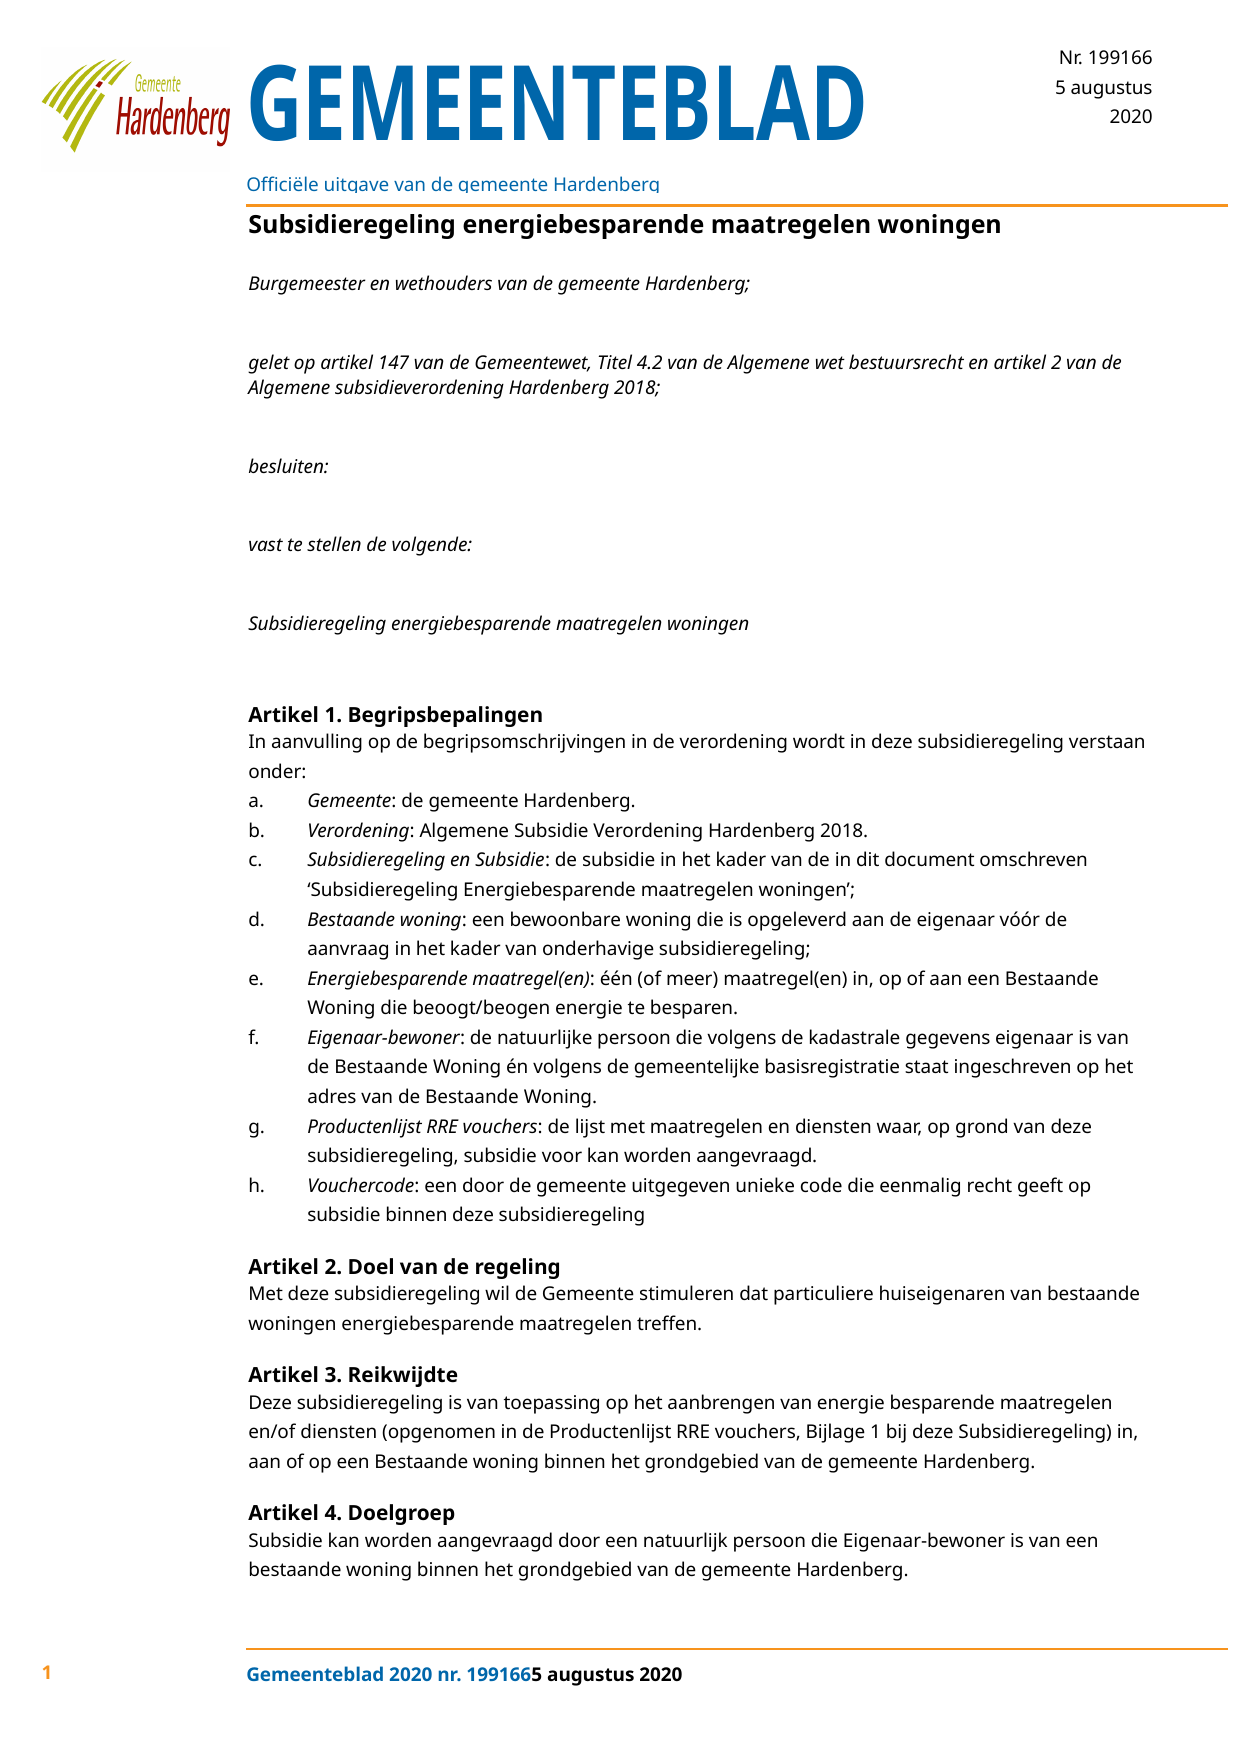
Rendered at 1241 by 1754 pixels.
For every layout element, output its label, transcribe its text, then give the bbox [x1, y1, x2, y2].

list Gemeente: de gemeente Hardenberg. [248, 787, 1152, 813]
text gelet op artikel 147 van de Gemeentewet, Titel 4.2 van de Algemene wet bestuursrecht en artikel 2 van de Algemene subsidieverordening Hardenberg 2018; [248, 349, 1152, 400]
text Artikel 3. Reikwijdte [248, 1361, 1152, 1389]
text besluiten: [248, 453, 1152, 479]
text Artikel 1. Begripsbepalingen [248, 700, 1152, 728]
list Bestaande woning: een bewoonbare woning die is opgeleverd aan de eigenaar vóór de aanvraag in het kader van onderhavige subsidieregeling; [248, 906, 1152, 961]
text vast te stellen de volgende: [248, 532, 1152, 557]
text In aanvulling op de begripsomschrijvingen in de verordening wordt in deze subsidieregeling verstaan onder: [248, 728, 1152, 784]
list Vouchercode: een door de gemeente uitgegeven unieke code die eenmalig recht geeft op subsidie binnen deze subsidieregeling [248, 1172, 1152, 1227]
text Subsidie kan worden aangevraagd door een natuurlijk persoon die Eigenaar-bewoner is van een bestaande woning binnen het grondgebied van de gemeente Hardenberg. [248, 1527, 1152, 1582]
list Energiebesparende maatregel(en): één (of meer) maatregel(en) in, op of aan een Bestaande Woning die beoogt/beogen energie te besparen. [248, 965, 1152, 1020]
text Artikel 2. Doel van de regeling [248, 1252, 1152, 1281]
text Subsidieregeling energiebesparende maatregelen woningen [248, 610, 1152, 636]
text Deze subsidieregeling is van toepassing op het aanbrengen van energie besparende maatregelen en/of diensten (opgenomen in de Productenlijst RRE vouchers, Bijlage 1 bij deze Subsidieregeling) in, aan of op een Bestaande woning binnen het grondgebied van de gemeente Hardenberg. [248, 1389, 1152, 1474]
text Burgemeester en wethouders van de gemeente Hardenberg; [248, 270, 1152, 296]
text Artikel 4. Doelgroep [248, 1498, 1152, 1527]
list Verordening: Algemene Subsidie Verordening Hardenberg 2018. [248, 817, 1152, 843]
list Eigenaar-bewoner: de natuurlijke persoon die volgens de kadastrale gegevens eigenaar is van de Bestaande Woning én volgens de gemeentelijke basisregistratie staat ingeschreven op het adres van de Bestaande Woning. [248, 1024, 1152, 1109]
text Met deze subsidieregeling wil de Gemeente stimuleren dat particuliere huiseigenaren van bestaande woningen energiebesparende maatregelen treffen. [248, 1281, 1152, 1336]
text Subsidieregeling energiebesparende maatregelen woningen [248, 207, 1152, 241]
picture [41, 47, 231, 172]
list Productenlijst RRE vouchers: de lijst met maatregelen en diensten waar, op grond van deze subsidieregeling, subsidie voor kan worden aangevraagd. [248, 1113, 1152, 1168]
list Subsidieregeling en Subsidie: de subsidie in het kader van de in dit document omschreven ‘Subsidieregeling Energiebesparende maatregelen woningen’; [248, 847, 1152, 902]
